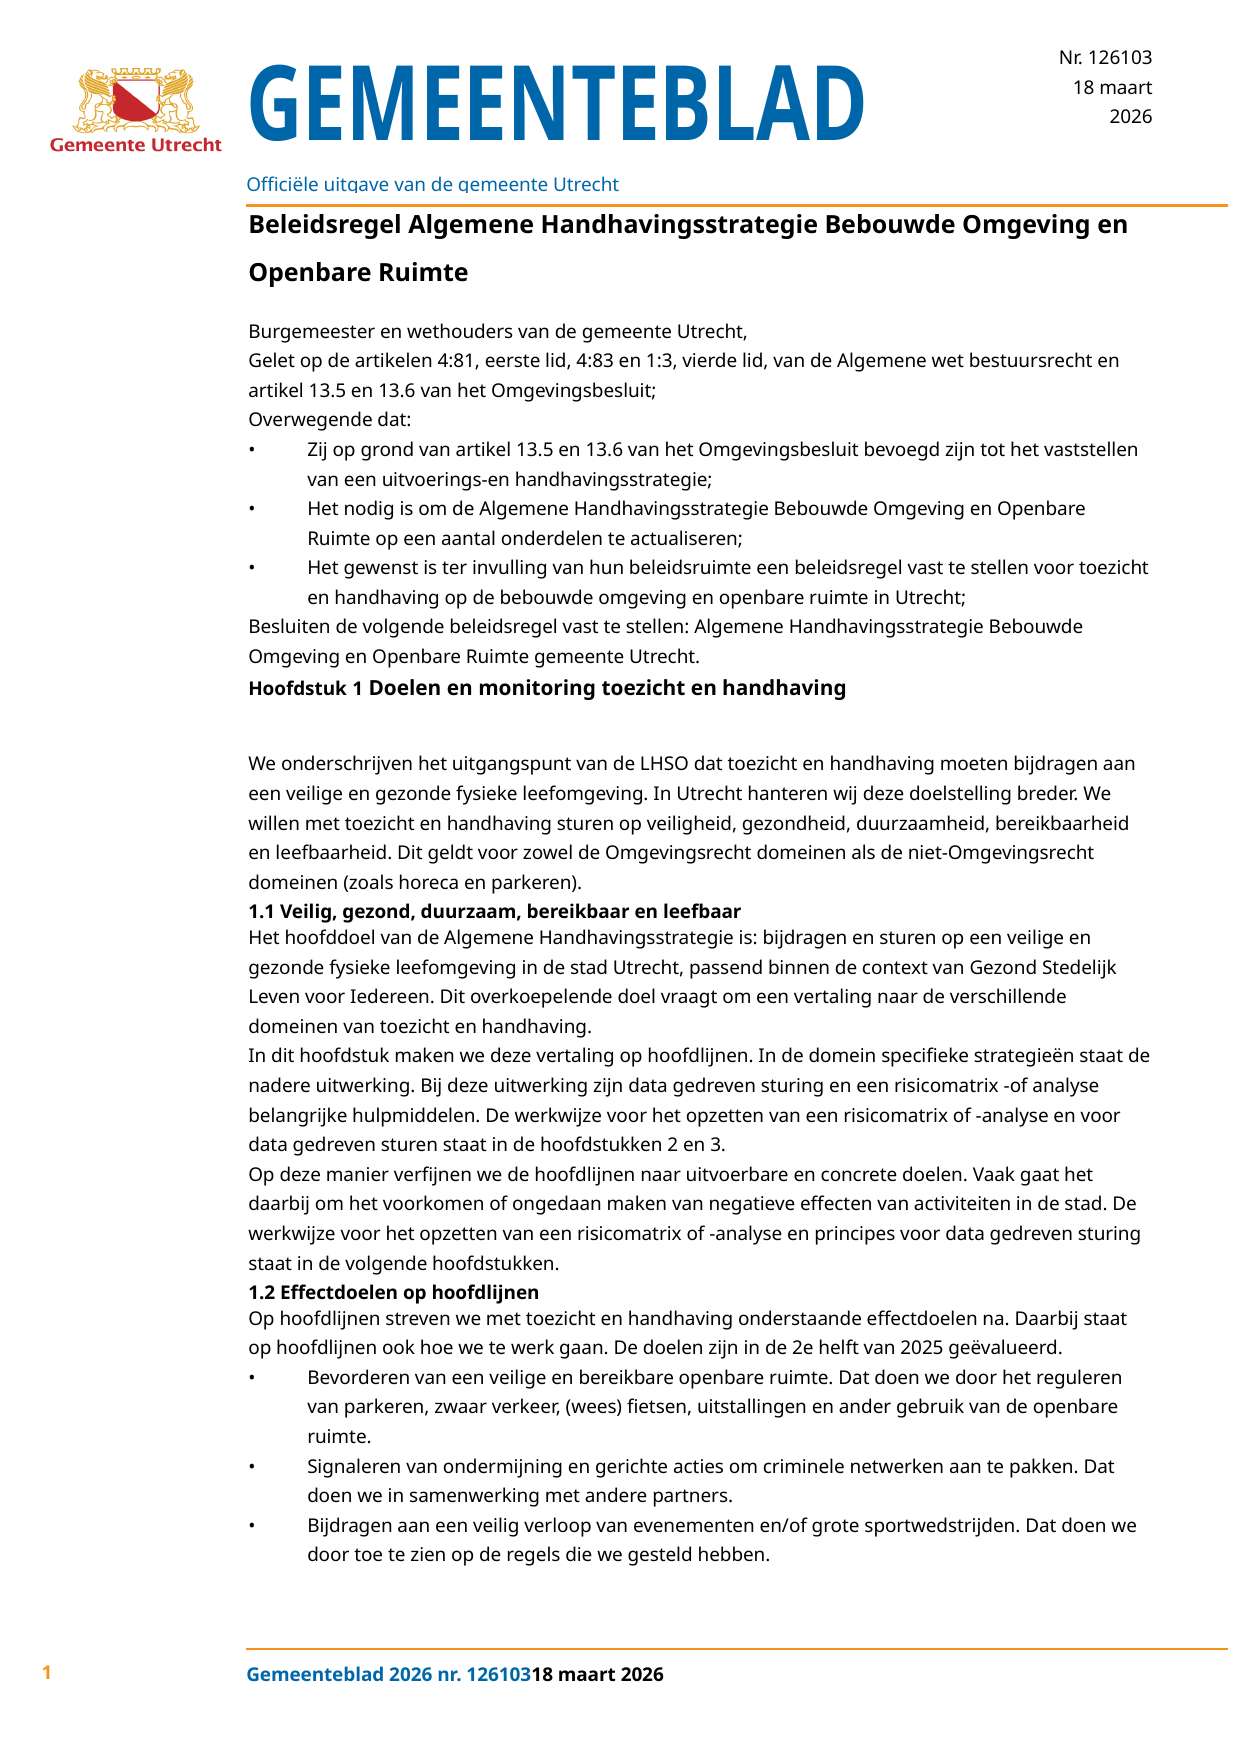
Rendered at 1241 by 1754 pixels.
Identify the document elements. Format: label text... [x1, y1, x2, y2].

text Besluiten de volgende beleidsregel vast te stellen: Algemene Handhavingsstrategie Bebouwde Omgeving en Openbare Ruimte gemeente Utrecht. [248, 614, 1152, 669]
text Op hoofdlijnen streven we met toezicht en handhaving onderstaande effectdoelen na. Daarbij staat op hoofdlijnen ook hoe we te werk gaan. De doelen zijn in de 2e helft van 2025 geëvalueerd. [248, 1305, 1152, 1360]
text Gelet op de artikelen 4:81, eerste lid, 4:83 en 1:3, vierde lid, van de Algemene wet bestuursrecht en artikel 13.5 en 13.6 van het Omgevingsbesluit; [248, 347, 1152, 403]
text We onderschrijven het uitgangspunt van de LHSO dat toezicht en handhaving moeten bijdragen aan een veilige en gezonde fysieke leefomgeving. In Utrecht hanteren wij deze doelstelling breder. We willen met toezicht en handhaving sturen op veiligheid, gezondheid, duurzaamheid, bereikbaarheid en leefbaarheid. Dit geldt voor zowel de Omgevingsrecht domeinen als de niet-Omgevingsrecht domeinen (zoals horeca en parkeren). [248, 751, 1152, 895]
text Overwegende dat: [248, 407, 1152, 432]
list Zij op grond van artikel 13.5 en 13.6 van het Omgevingsbesluit bevoegd zijn tot het vaststellen van een uitvoerings-en handhavingsstrategie; [248, 436, 1152, 492]
text 1.2 Effectdoelen op hoofdlijnen [248, 1279, 1152, 1305]
list Het gewenst is ter invulling van hun beleidsruimte een beleidsregel vast te stellen voor toezicht en handhaving op de bebouwde omgeving en openbare ruimte in Utrecht; [248, 554, 1152, 610]
picture [41, 47, 231, 172]
text Hoofdstuk 1 Doelen en monitoring toezicht en handhaving [248, 673, 1152, 701]
list Bijdragen aan een veilig verloop van evenementen en/of grote sportwedstrijden. Dat doen we door toe te zien op de regels die we gesteld hebben. [248, 1512, 1152, 1567]
text 1.1 Veilig, gezond, duurzaam, bereikbaar en leefbaar [248, 898, 1152, 924]
text In dit hoofdstuk maken we deze vertaling op hoofdlijnen. In de domein specifieke strategieën staat de nadere uitwerking. Bij deze uitwerking zijn data gedreven sturing en een risicomatrix -of analyse belangrijke hulpmiddelen. De werkwijze voor het opzetten van een risicomatrix of -analyse en voor data gedreven sturen staat in de hoofdstukken 2 en 3. [248, 1043, 1152, 1157]
text Beleidsregel Algemene Handhavingsstrategie Bebouwde Omgeving en Openbare Ruimte [248, 207, 1152, 288]
list Bevorderen van een veilige en bereikbare openbare ruimte. Dat doen we door het reguleren van parkeren, zwaar verkeer, (wees) fietsen, uitstallingen en ander gebruik van de openbare ruimte. [248, 1364, 1152, 1449]
list Signaleren van ondermijning en gerichte acties om criminele netwerken aan te pakken. Dat doen we in samenwerking met andere partners. [248, 1453, 1152, 1508]
text Op deze manier verfijnen we de hoofdlijnen naar uitvoerbare en concrete doelen. Vaak gaat het daarbij om het voorkomen of ongedaan maken van negatieve effecten van activiteiten in de stad. De werkwijze voor het opzetten van een risicomatrix of -analyse en principes voor data gedreven sturing staat in de volgende hoofdstukken. [248, 1161, 1152, 1275]
text Burgemeester en wethouders van de gemeente Utrecht, [248, 318, 1152, 344]
text Het hoofddoel van de Algemene Handhavingsstrategie is: bijdragen en sturen op een veilige en gezonde fysieke leefomgeving in de stad Utrecht, passend binnen de context van Gezond Stedelijk Leven voor Iedereen. Dit overkoepelende doel vraagt om een vertaling naar de verschillende domeinen van toezicht en handhaving. [248, 924, 1152, 1039]
list Het nodig is om de Algemene Handhavingsstrategie Bebouwde Omgeving en Openbare Ruimte op een aantal onderdelen te actualiseren; [248, 495, 1152, 551]
